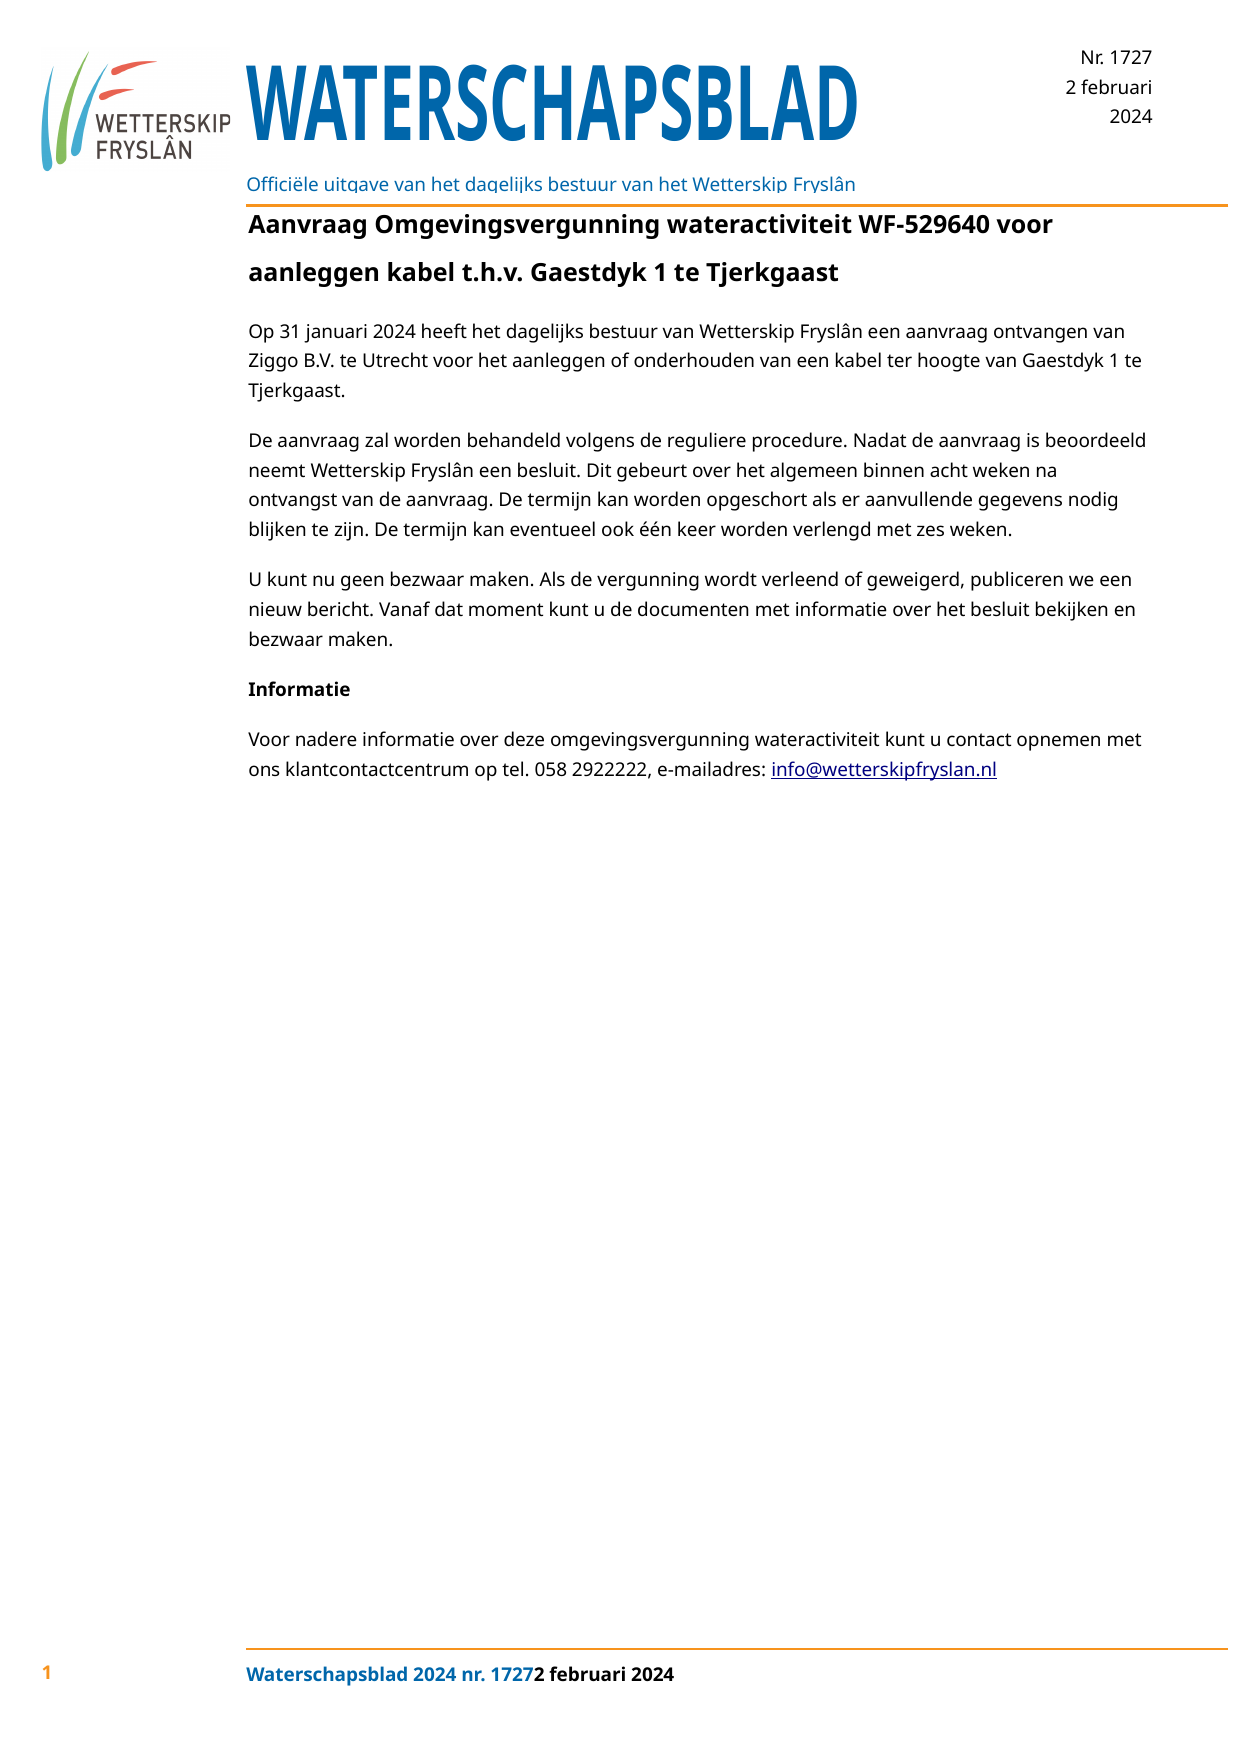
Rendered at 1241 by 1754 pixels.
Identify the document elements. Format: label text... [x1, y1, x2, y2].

text Informatie [248, 676, 1152, 702]
text U kunt nu geen bezwaar maken. Als de vergunning wordt verleend of geweigerd, publiceren we een nieuw bericht. Vanaf dat moment kunt u de documenten met informatie over het besluit bekijken en bezwaar maken. [248, 567, 1152, 652]
picture [41, 47, 231, 172]
text Voor nadere informatie over deze omgevingsvergunning wateractiviteit kunt u contact opnemen met ons klantcontactcentrum op tel. 058 2922222, e-mailadres: info@wetterskipfryslan.nl [248, 727, 1152, 782]
text De aanvraag zal worden behandeld volgens de reguliere procedure. Nadat de aanvraag is beoordeeld neemt Wetterskip Fryslân een besluit. Dit gebeurt over het algemeen binnen acht weken na ontvangst van de aanvraag. De termijn kan worden opgeschort als er aanvullende gegevens nodig blijken te zijn. De termijn kan eventueel ook één keer worden verlengd met zes weken. [248, 427, 1152, 542]
text Aanvraag Omgevingsvergunning wateractiviteit WF-529640 voor aanleggen kabel t.h.v. Gaestdyk 1 te Tjerkgaast [248, 207, 1152, 288]
text Op 31 januari 2024 heeft het dagelijks bestuur van Wetterskip Fryslân een aanvraag ontvangen van Ziggo B.V. te Utrecht voor het aanleggen of onderhouden van een kabel ter hoogte van Gaestdyk 1 te Tjerkgaast. [248, 318, 1152, 403]
